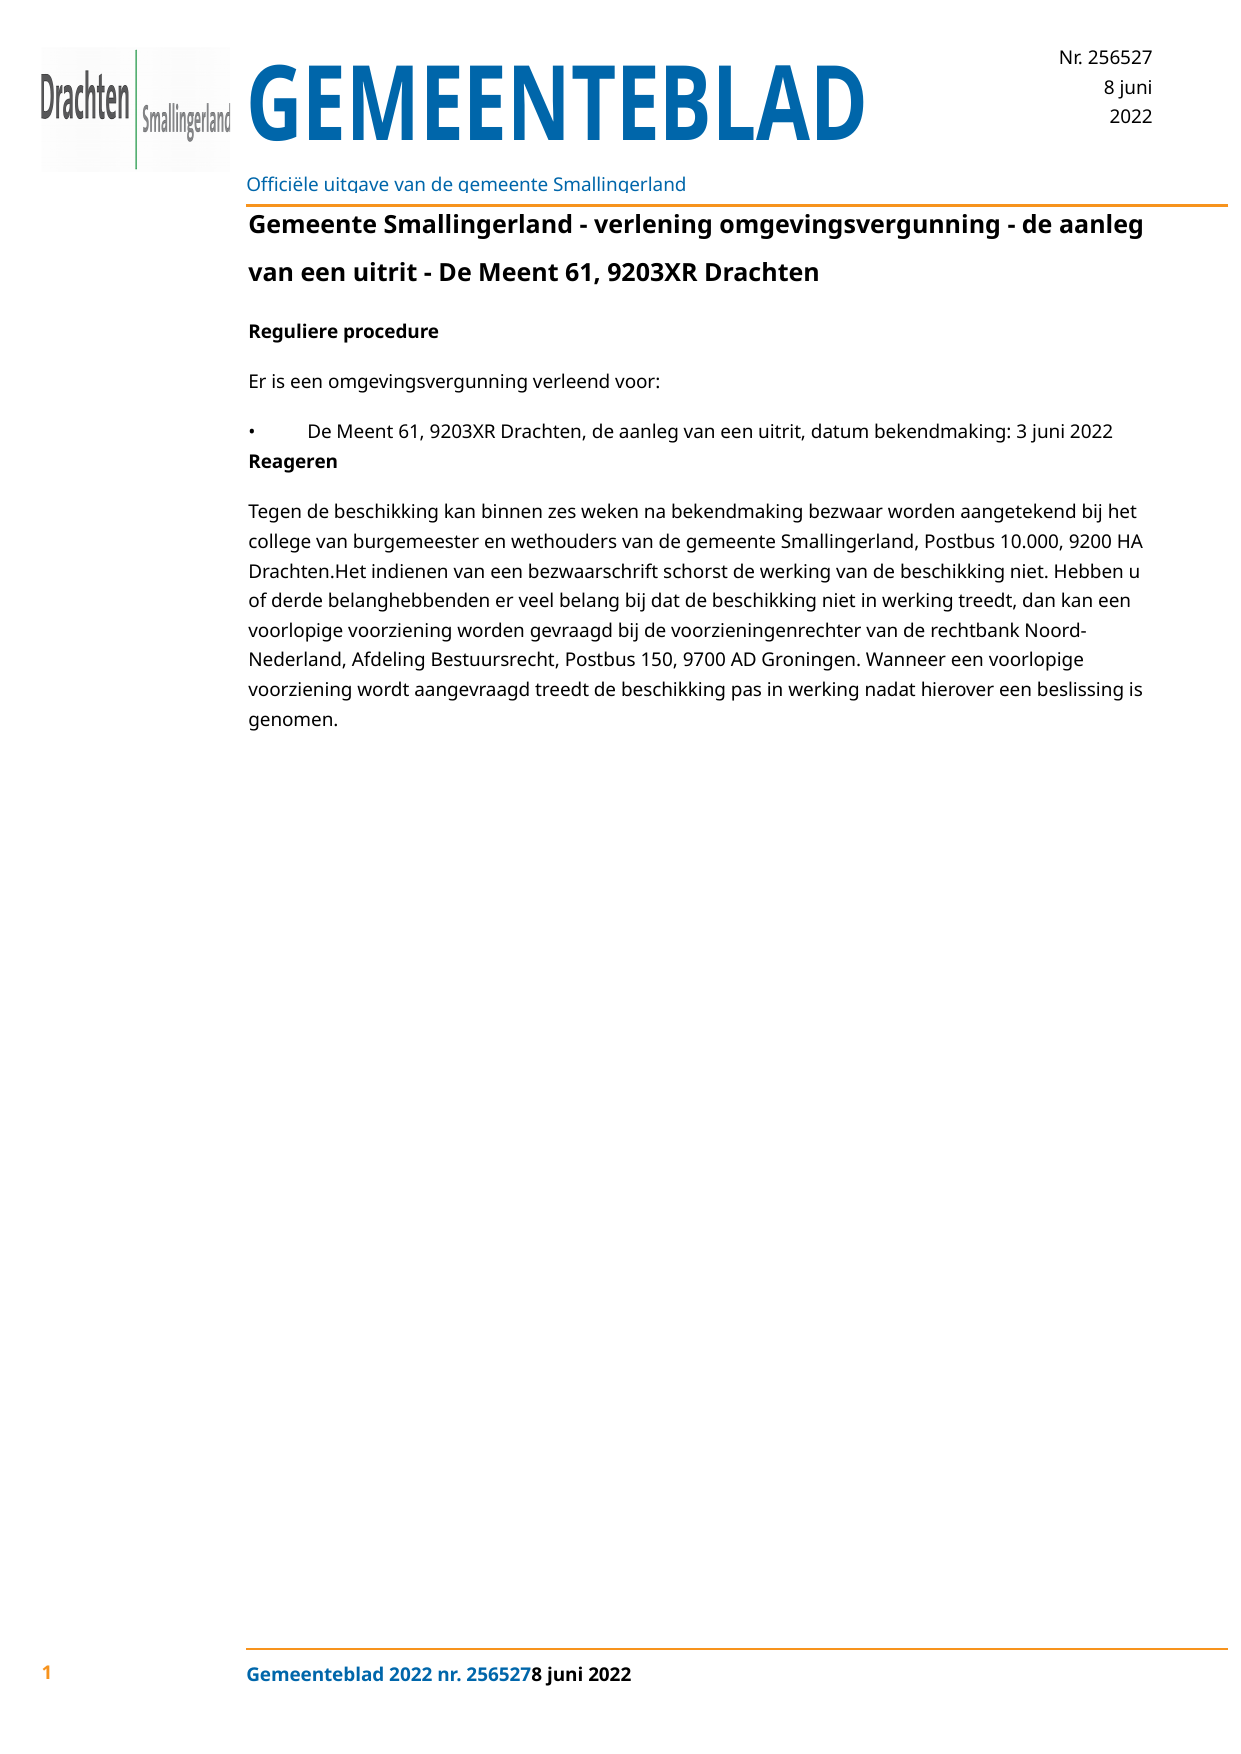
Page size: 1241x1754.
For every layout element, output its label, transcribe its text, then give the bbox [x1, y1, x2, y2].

text Er is een omgevingsvergunning verleend voor: [248, 368, 1152, 394]
text Reguliere procedure [248, 318, 1152, 344]
text Reageren [248, 448, 1152, 474]
text Tegen de beschikking kan binnen zes weken na bekendmaking bezwaar worden aangetekend bij het college van burgemeester en wethouders van de gemeente Smallingerland, Postbus 10.000, 9200 HA Drachten.Het indienen van een bezwaarschrift schorst de werking van de beschikking niet. Hebben u of derde belanghebbenden er veel belang bij dat de beschikking niet in werking treedt, dan kan een voorlopige voorziening worden gevraagd bij de voorzieningenrechter van de rechtbank Noord-Nederland, Afdeling Bestuursrecht, Postbus 150, 9700 AD Groningen. Wanneer een voorlopige voorziening wordt aangevraagd treedt de beschikking pas in werking nadat hierover een beslissing is genomen. [248, 499, 1152, 732]
text Gemeente Smallingerland - verlening omgevingsvergunning - de aanleg van een uitrit - De Meent 61, 9203XR Drachten [248, 207, 1152, 288]
picture [41, 47, 231, 172]
list De Meent 61, 9203XR Drachten, de aanleg van een uitrit, datum bekendmaking: 3 juni 2022 [248, 419, 1152, 444]
